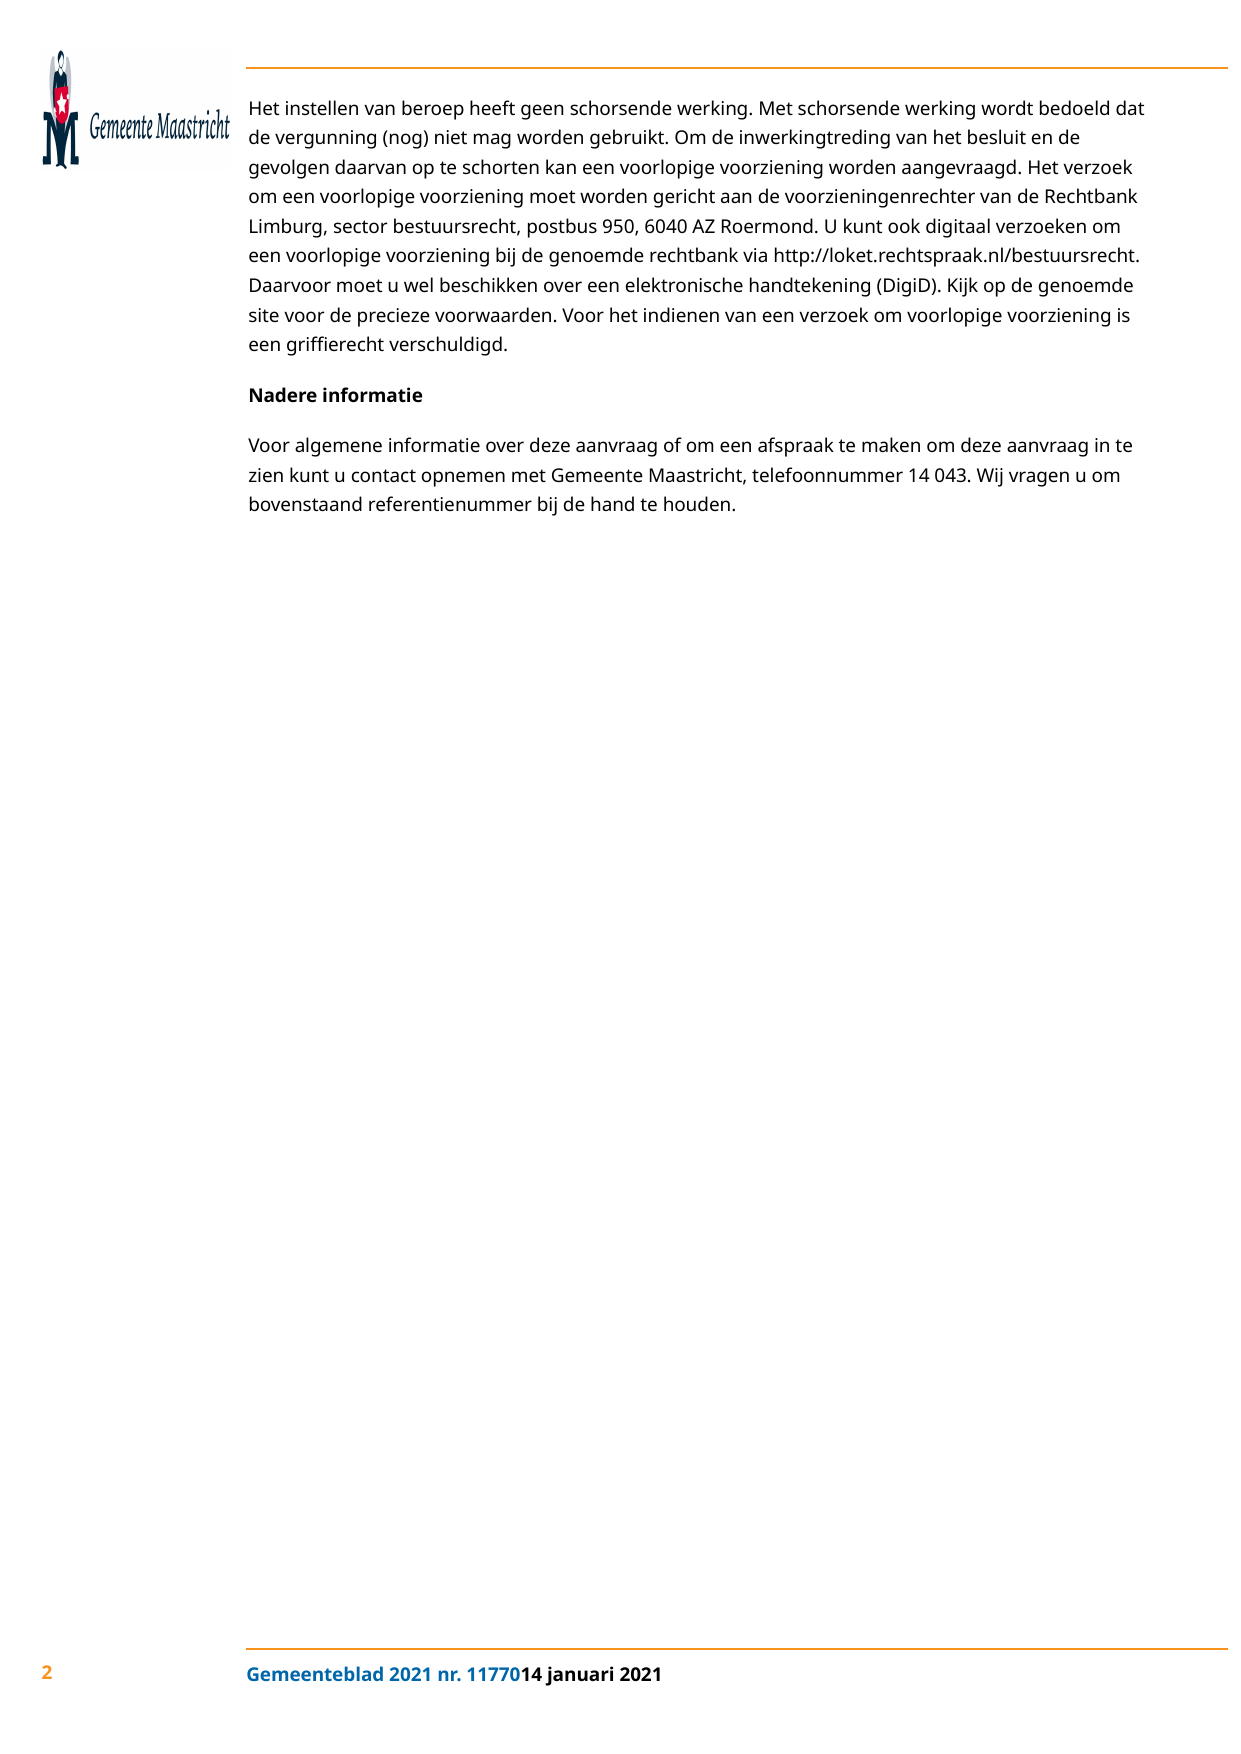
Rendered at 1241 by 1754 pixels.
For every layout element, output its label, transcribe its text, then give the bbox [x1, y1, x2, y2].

text Het instellen van beroep heeft geen schorsende werking. Met schorsende werking wordt bedoeld dat de vergunning (nog) niet mag worden gebruikt. Om de inwerkingtreding van het besluit en de gevolgen daarvan op te schorten kan een voorlopige voorziening worden aangevraagd. Het verzoek om een voorlopige voorziening moet worden gericht aan de voorzieningenrechter van de Rechtbank Limburg, sector bestuursrecht, postbus 950, 6040 AZ Roermond. U kunt ook digitaal verzoeken om een voorlopige voorziening bij de genoemde rechtbank via http://loket.rechtspraak.nl/bestuursrecht. Daarvoor moet u wel beschikken over een elektronische handtekening (DigiD). Kijk op de genoemde site voor de precieze voorwaarden. Voor het indienen van een verzoek om voorlopige voorziening is een griffierecht verschuldigd. [248, 95, 1152, 357]
text Nadere informatie [248, 382, 1152, 408]
text Voor algemene informatie over deze aanvraag of om een afspraak te maken om deze aanvraag in te zien kunt u contact opnemen met Gemeente Maastricht, telefoonnummer 14 043. Wij vragen u om bovenstaand referentienummer bij de hand te houden. [248, 432, 1152, 517]
picture [41, 47, 231, 172]
